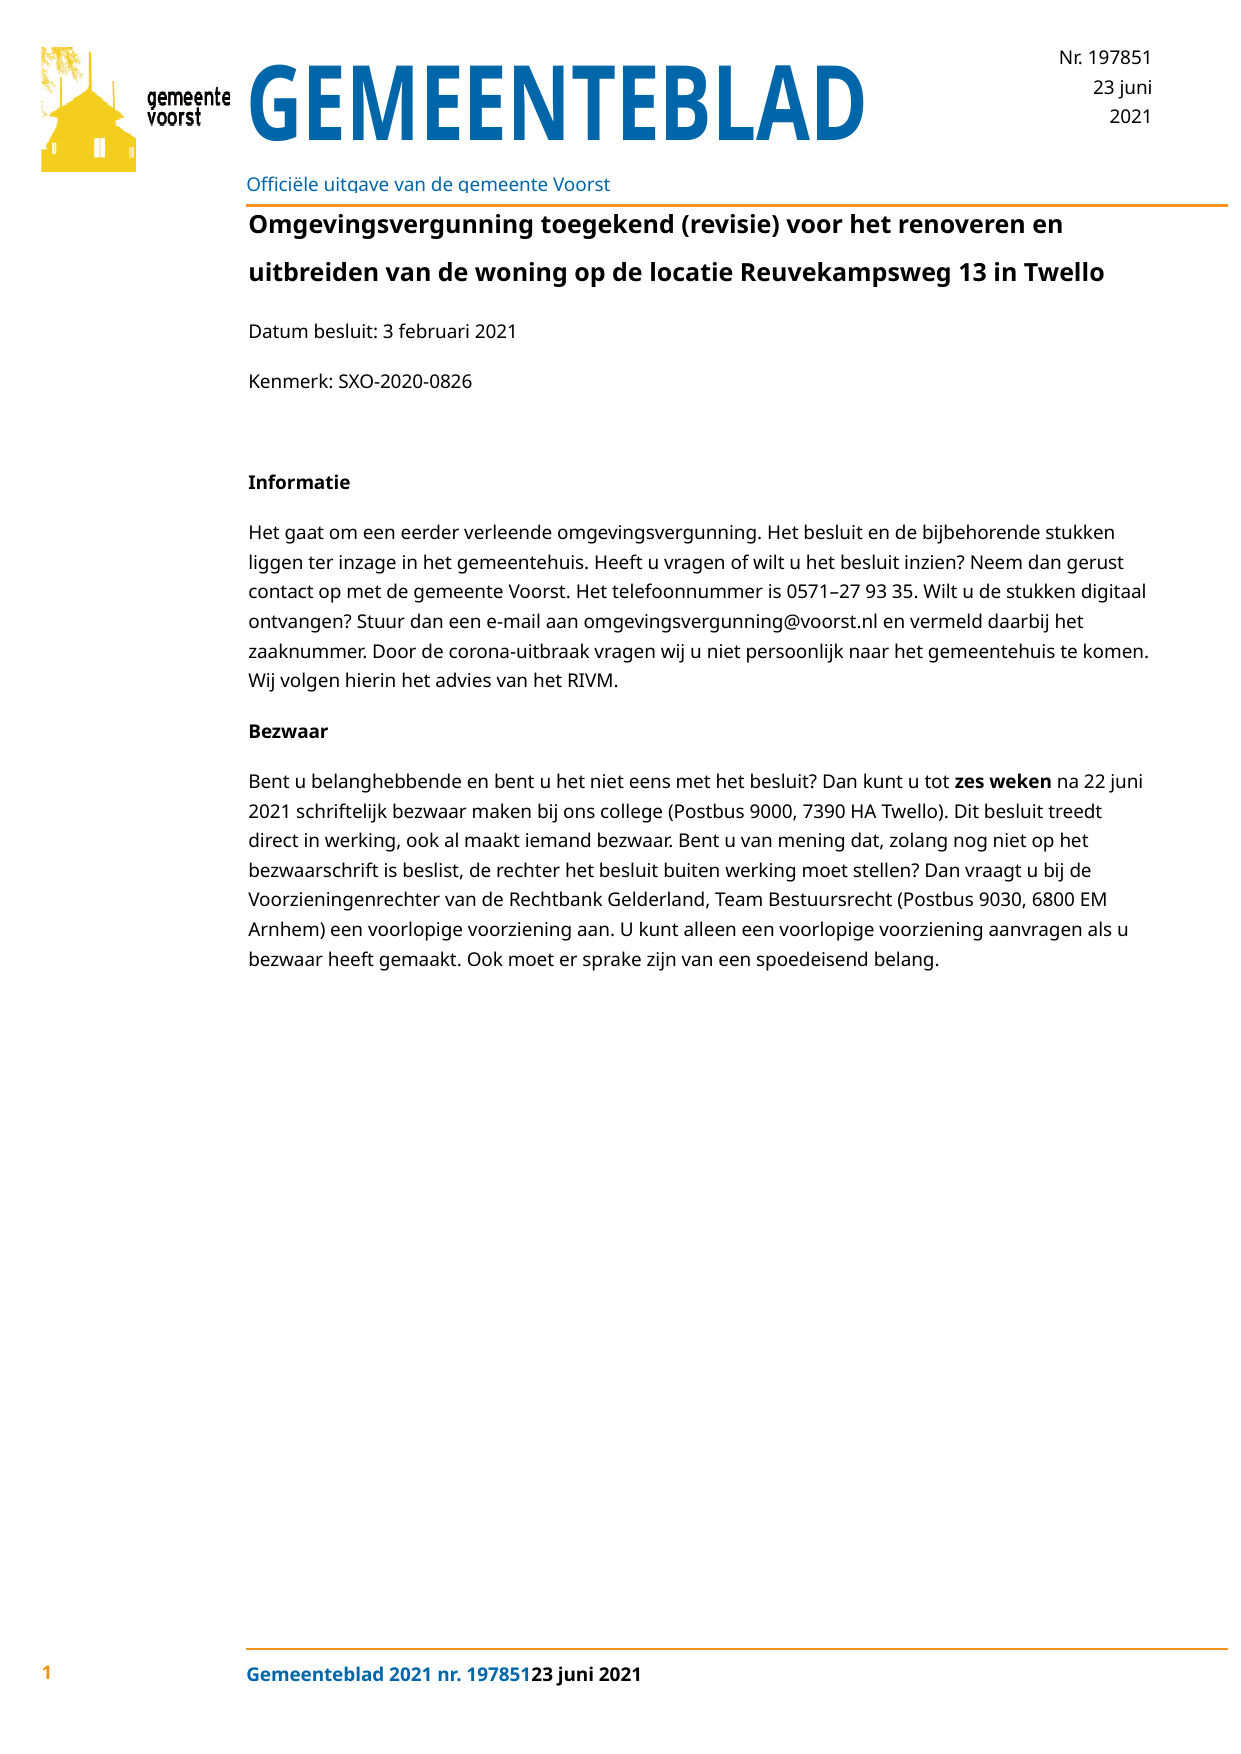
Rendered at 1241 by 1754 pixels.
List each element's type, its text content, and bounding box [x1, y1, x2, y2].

text Bezwaar [248, 718, 1152, 744]
text Omgevingsvergunning toegekend (revisie) voor het renoveren en uitbreiden van de woning op de locatie Reuvekampsweg 13 in Twello [248, 207, 1152, 288]
picture [41, 47, 231, 172]
text Het gaat om een eerder verleende omgevingsvergunning. Het besluit en de bijbehorende stukken liggen ter inzage in het gemeentehuis. Heeft u vragen of wilt u het besluit inzien? Neem dan gerust contact op met de gemeente Voorst. Het telefoonnummer is 0571–27 93 35. Wilt u de stukken digitaal ontvangen? Stuur dan een e-mail aan omgevingsvergunning@voorst.nl en vermeld daarbij het zaaknummer. Door de corona-uitbraak vragen wij u niet persoonlijk naar het gemeentehuis te komen. Wij volgen hierin het advies van het RIVM. [248, 519, 1152, 693]
text Datum besluit: 3 februari 2021 [248, 318, 1152, 344]
text Bent u belanghebbende en bent u het niet eens met het besluit? Dan kunt u tot zes weken na 22 juni 2021 schriftelijk bezwaar maken bij ons college (Postbus 9000, 7390 HA Twello). Dit besluit treedt direct in werking, ook al maakt iemand bezwaar. Bent u van mening dat, zolang nog niet op het bezwaarschrift is beslist, de rechter het besluit buiten werking moet stellen? Dan vraagt u bij de Voorzieningenrechter van de Rechtbank Gelderland, Team Bestuursrecht (Postbus 9030, 6800 EM Arnhem) een voorlopige voorziening aan. U kunt alleen een voorlopige voorziening aanvragen als u bezwaar heeft gemaakt. Ook moet er sprake zijn van een spoedeisend belang. [248, 768, 1152, 972]
text Informatie [248, 469, 1152, 495]
text Kenmerk: SXO-2020-0826 [248, 368, 1152, 394]
